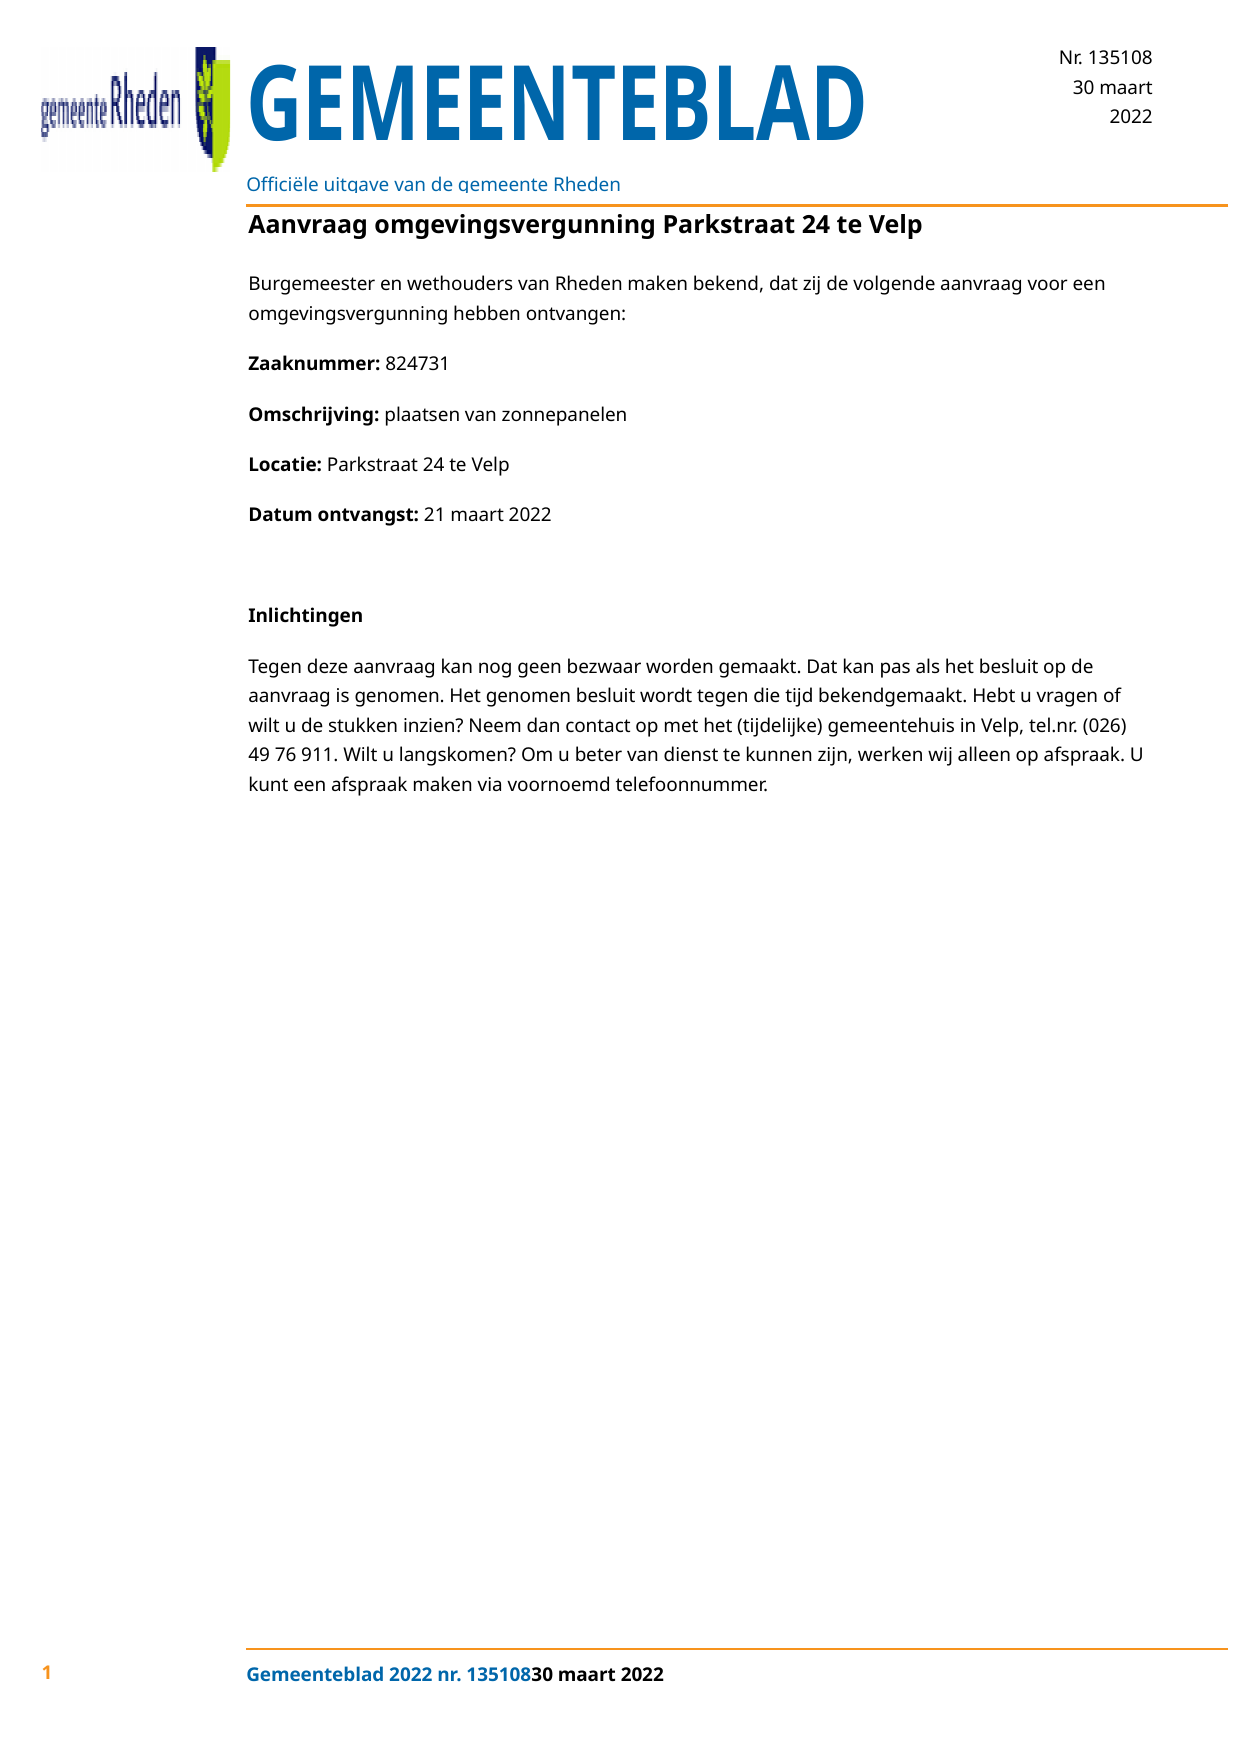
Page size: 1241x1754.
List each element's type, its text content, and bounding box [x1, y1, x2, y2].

text Zaaknummer: 824731 [248, 350, 1152, 376]
picture [41, 47, 231, 172]
text Locatie: Parkstraat 24 te Velp [248, 451, 1152, 477]
text Omschrijving: plaatsen van zonnepanelen [248, 401, 1152, 426]
text Burgemeester en wethouders van Rheden maken bekend, dat zij de volgende aanvraag voor een omgevingsvergunning hebben ontvangen: [248, 270, 1152, 326]
text Datum ontvangst: 21 maart 2022 [248, 502, 1152, 527]
text Tegen deze aanvraag kan nog geen bezwaar worden gemaakt. Dat kan pas als het besluit op de aanvraag is genomen. Het genomen besluit wordt tegen die tijd bekendgemaakt. Hebt u vragen of wilt u de stukken inzien? Neem dan contact op met het (tijdelijke) gemeentehuis in Velp, tel.nr. (026) 49 76 911. Wilt u langskomen? Om u beter van dienst te kunnen zijn, werken wij alleen op afspraak. U kunt een afspraak maken via voornoemd telefoonnummer. [248, 653, 1152, 797]
text Inlichtingen [248, 602, 1152, 628]
text Aanvraag omgevingsvergunning Parkstraat 24 te Velp [248, 207, 1152, 241]
